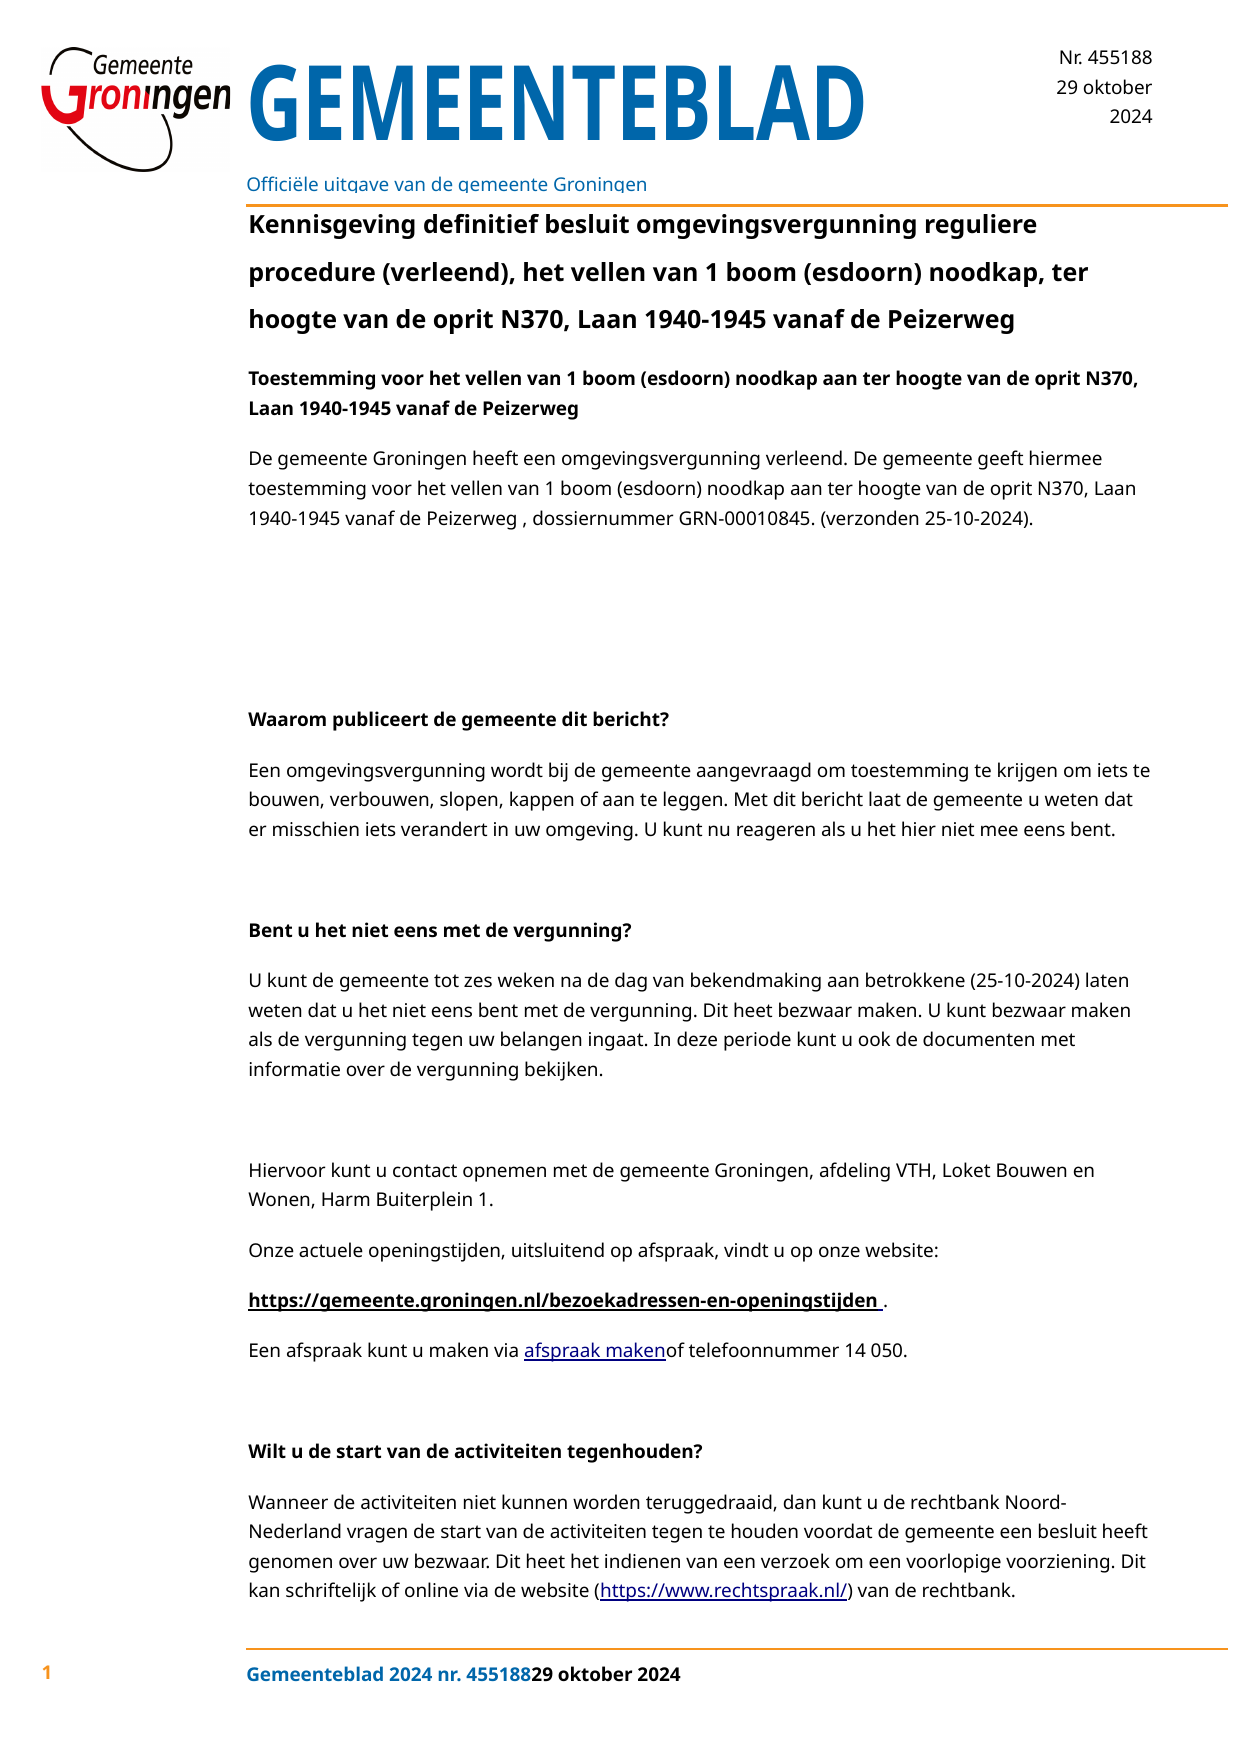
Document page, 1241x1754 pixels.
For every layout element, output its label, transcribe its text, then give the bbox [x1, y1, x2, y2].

text https://gemeente.groningen.nl/bezoekadressen-en-openingstijden . [248, 1287, 1152, 1313]
text Bent u het niet eens met de vergunning? [248, 917, 1152, 942]
text Waarom publiceert de gemeente dit bericht? [248, 706, 1152, 732]
text Hiervoor kunt u contact opnemen met de gemeente Groningen, afdeling VTH, Loket Bouwen en Wonen, Harm Buiterplein 1. [248, 1157, 1152, 1212]
picture [41, 47, 231, 172]
text Wanneer de activiteiten niet kunnen worden teruggedraaid, dan kunt u de rechtbank Noord-Nederland vragen de start van de activiteiten tegen te houden voordat de gemeente een besluit heeft genomen over uw bezwaar. Dit heet het indienen van een verzoek om een voorlopige voorziening. Dit kan schriftelijk of online via de website (https://www.rechtspraak.nl/) van de rechtbank. [248, 1489, 1152, 1603]
text Een afspraak kunt u maken via afspraak makenof telefoonnummer 14 050. [248, 1338, 1152, 1363]
text Kennisgeving definitief besluit omgevingsvergunning reguliere procedure (verleend), het vellen van 1 boom (esdoorn) noodkap, ter hoogte van de oprit N370, Laan 1940-1945 vanaf de Peizerweg [248, 207, 1152, 336]
text Een omgevingsvergunning wordt bij de gemeente aangevraagd om toestemming te krijgen om iets te bouwen, verbouwen, slopen, kappen of aan te leggen. Met dit bericht laat de gemeente u weten dat er misschien iets verandert in uw omgeving. U kunt nu reageren als u het hier niet mee eens bent. [248, 757, 1152, 842]
text Toestemming voor het vellen van 1 boom (esdoorn) noodkap aan ter hoogte van de oprit N370, Laan 1940-1945 vanaf de Peizerweg [248, 366, 1152, 421]
text Onze actuele openingstijden, uitsluitend op afspraak, vindt u op onze website: [248, 1237, 1152, 1262]
text Wilt u de start van de activiteiten tegenhouden? [248, 1438, 1152, 1464]
text U kunt de gemeente tot zes weken na de dag van bekendmaking aan betrokkene (25-10-2024) laten weten dat u het niet eens bent met de vergunning. Dit heet bezwaar maken. U kunt bezwaar maken als de vergunning tegen uw belangen ingaat. In deze periode kunt u ook de documenten met informatie over de vergunning bekijken. [248, 967, 1152, 1082]
text De gemeente Groningen heeft een omgevingsvergunning verleend. De gemeente geeft hiermee toestemming voor het vellen van 1 boom (esdoorn) noodkap aan ter hoogte van de oprit N370, Laan 1940-1945 vanaf de Peizerweg , dossiernummer GRN-00010845. (verzonden 25-10-2024). [248, 446, 1152, 530]
